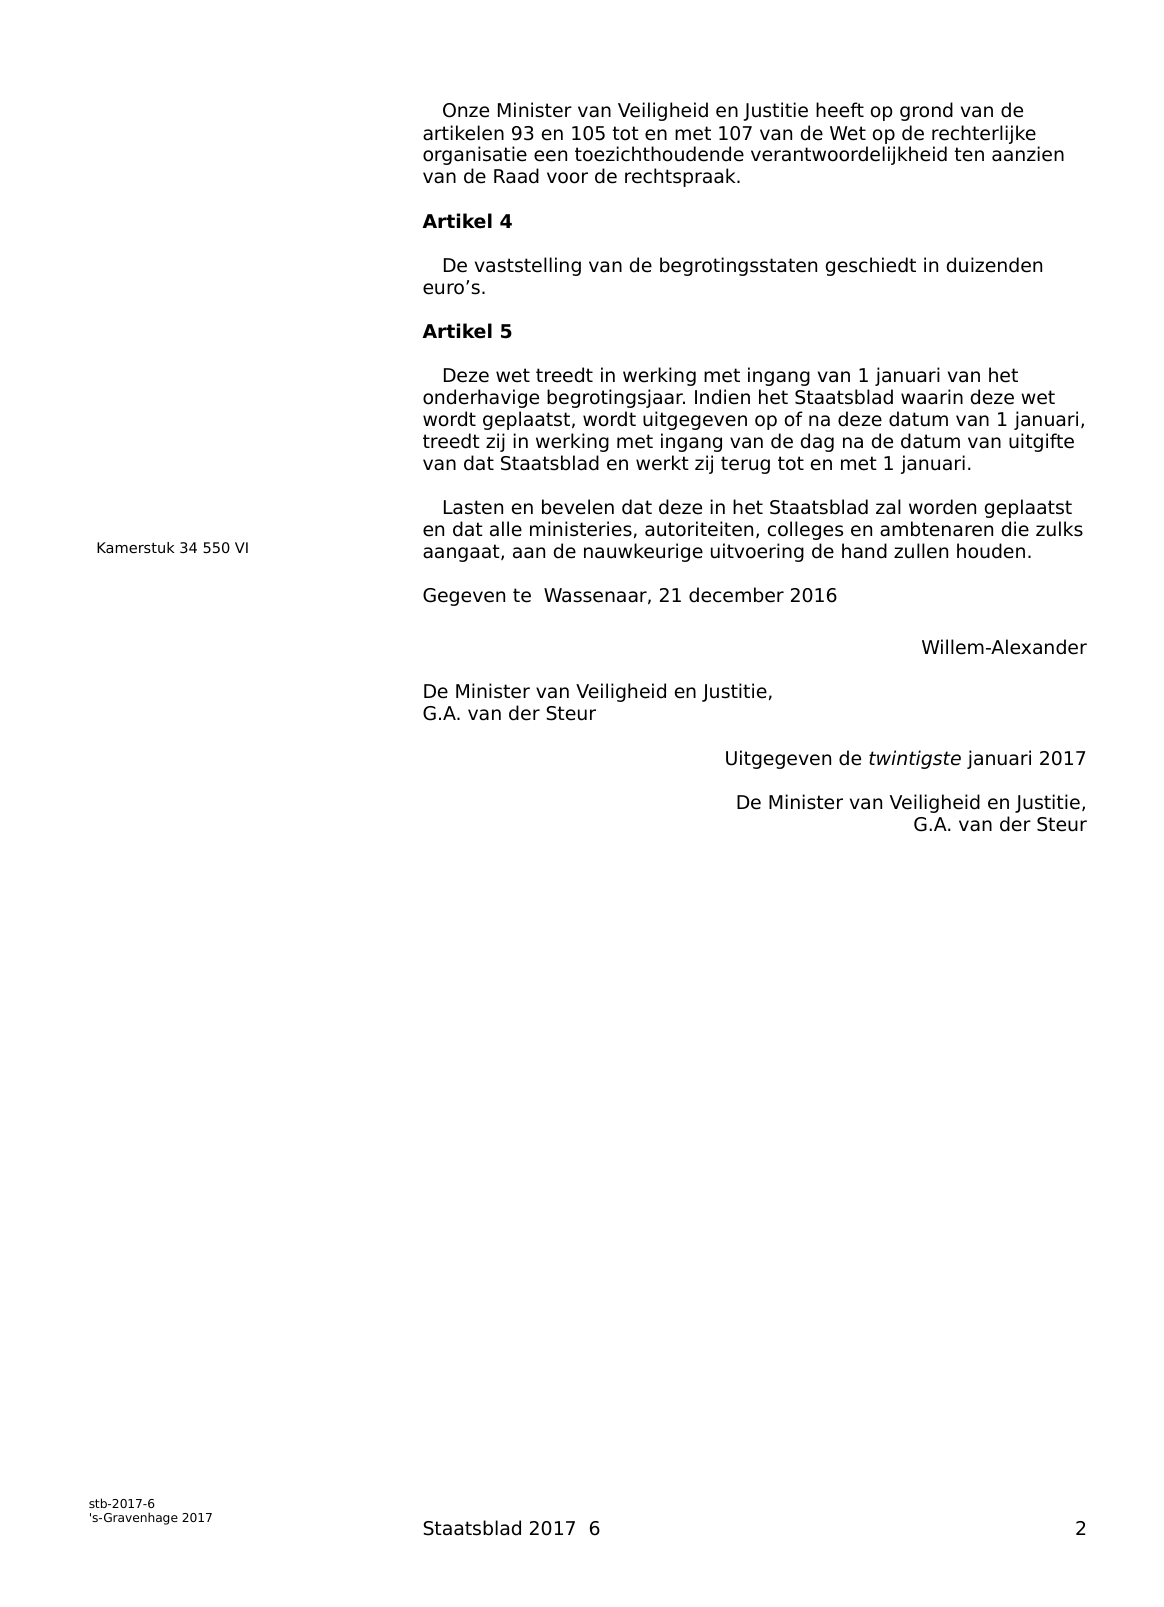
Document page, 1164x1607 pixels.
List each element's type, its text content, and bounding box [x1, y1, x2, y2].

text stb-2017-6 [88, 1497, 323, 1511]
text Lasten en bevelen dat deze in het Staatsblad zal worden geplaatst en dat alle ministeries, autoriteiten, colleges en ambtenaren die zulks aangaat, aan de nauwkeurige uitvoering de hand zullen houden. [422, 497, 1087, 563]
text De Minister van Veiligheid en Justitie, G.A. van der Steur [422, 681, 1087, 725]
text Uitgegeven de twintigste januari 2017 [422, 747, 1087, 769]
subtitle Artikel 5 [422, 321, 1087, 343]
text Kamerstuk 34 550 VI [77, 540, 396, 557]
text 's-Gravenhage 2017 [88, 1511, 323, 1525]
text Deze wet treedt in werking met ingang van 1 januari van het onderhavige begrotingsjaar. Indien het Staatsblad waarin deze wet wordt geplaatst, wordt uitgegeven op of na deze datum van 1 januari, treedt zij in werking met ingang van de dag na de datum van uitgifte van dat Staatsblad en werkt zij terug tot en met 1 januari. [422, 365, 1087, 475]
subtitle Artikel 4 [422, 211, 1087, 232]
text Gegeven te Wassenaar, 21 december 2016 [422, 585, 1087, 607]
text De Minister van Veiligheid en Justitie, G.A. van der Steur [422, 792, 1087, 836]
text Willem-Alexander [422, 637, 1087, 659]
text Onze Minister van Veiligheid en Justitie heeft op grond van de artikelen 93 en 105 tot en met 107 van de Wet op de rechterlijke organisatie een toezichthoudende verantwoordelijkheid ten aanzien van de Raad voor de rechtspraak. [422, 100, 1087, 188]
text De vaststelling van de begrotingsstaten geschiedt in duizenden euro’s. [422, 255, 1087, 299]
